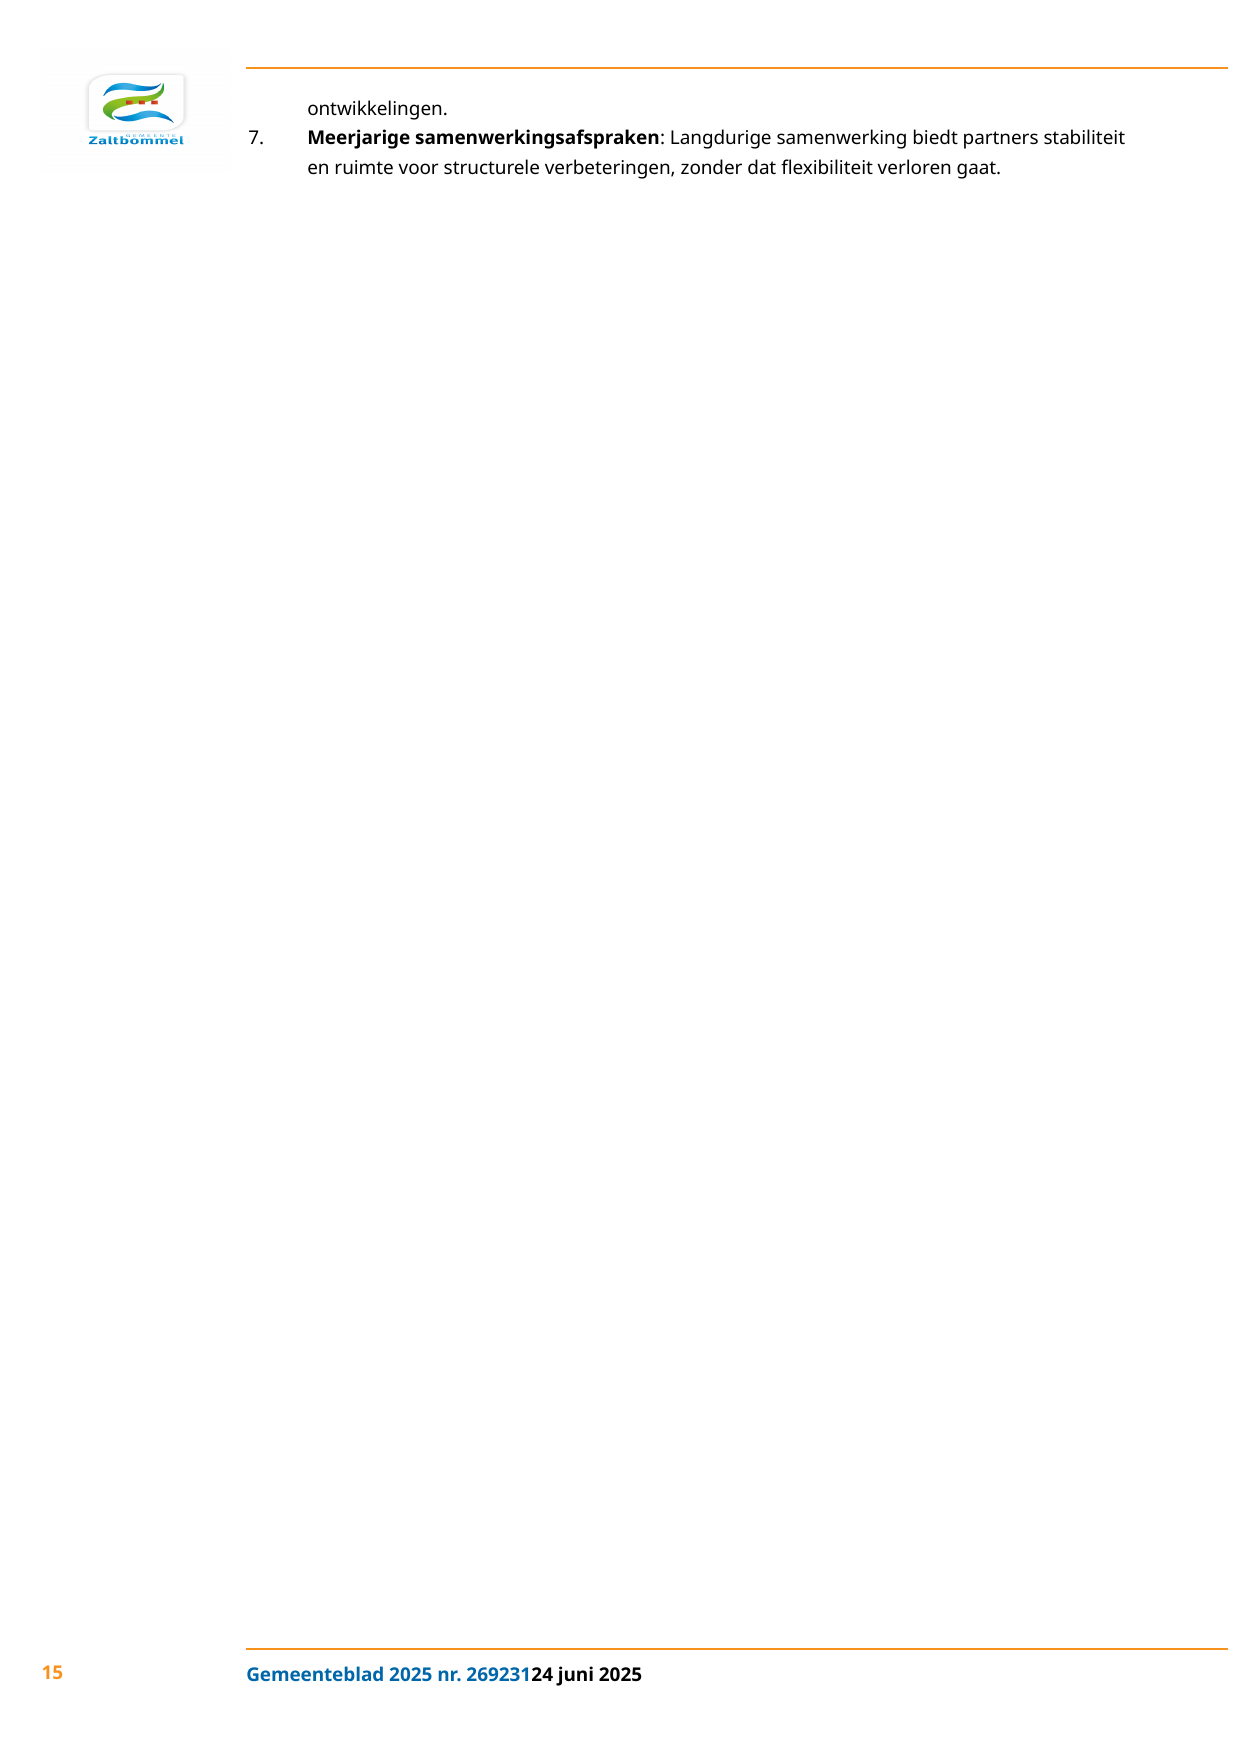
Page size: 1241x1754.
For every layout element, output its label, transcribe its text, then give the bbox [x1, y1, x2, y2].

list Meerjarige samenwerkingsafspraken: Langdurige samenwerking biedt partners stabiliteit en ruimte voor structurele verbeteringen, zonder dat flexibiliteit verloren gaat. [248, 124, 1152, 180]
list ontwikkelingen. [248, 95, 1152, 121]
picture [41, 47, 231, 172]
